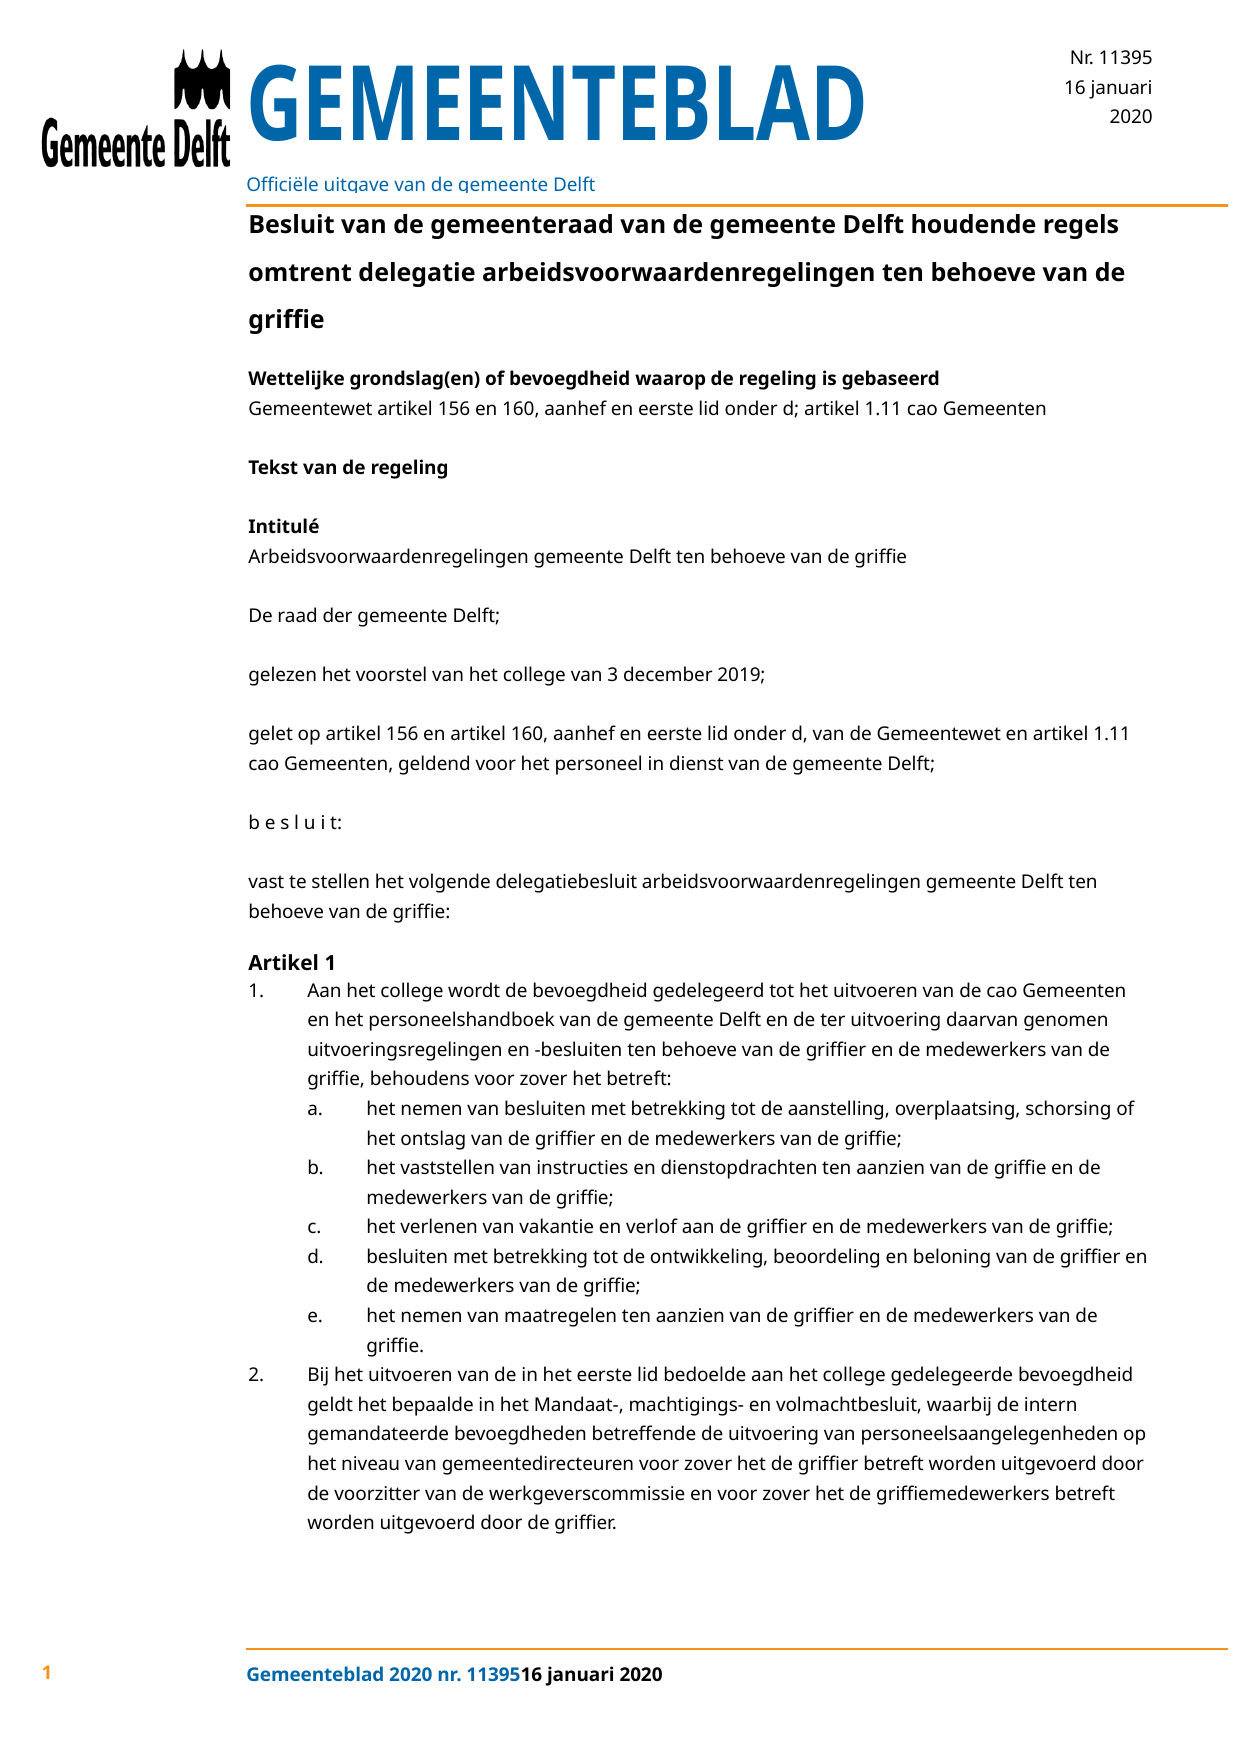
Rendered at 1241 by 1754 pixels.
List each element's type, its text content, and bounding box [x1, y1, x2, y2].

picture [41, 47, 231, 172]
text gelezen het voorstel van het college van 3 december 2019; [248, 661, 1152, 687]
text Gemeentewet artikel 156 en 160, aanhef en eerste lid onder d; artikel 1.11 cao Gemeenten [248, 395, 1152, 421]
text vast te stellen het volgende delegatiebesluit arbeidsvoorwaardenregelingen gemeente Delft ten behoeve van de griffie: [248, 868, 1152, 924]
list het nemen van besluiten met betrekking tot de aanstelling, overplaatsing, schorsing of het ontslag van de griffier en de medewerkers van de griffie; [307, 1095, 1152, 1151]
text b e s l u i t: [248, 809, 1152, 835]
text Tekst van de regeling [248, 454, 1152, 480]
text Artikel 1 [248, 948, 1152, 977]
list het vaststellen van instructies en dienstopdrachten ten aanzien van de griffie en de medewerkers van de griffie; [307, 1154, 1152, 1210]
list Aan het college wordt de bevoegdheid gedelegeerd tot het uitvoeren van de cao Gemeenten en het personeelshandboek van de gemeente Delft en de ter uitvoering daarvan genomen uitvoeringsregelingen en -besluiten ten behoeve van de griffier en de medewerkers van de griffie, behoudens voor zover het betreft: [248, 977, 1152, 1091]
text Intitulé [248, 513, 1152, 539]
list Bij het uitvoeren van de in het eerste lid bedoelde aan het college gedelegeerde bevoegdheid geldt het bepaalde in het Mandaat-, machtigings- en volmachtbesluit, waarbij de intern gemandateerde bevoegdheden betreffende de uitvoering van personeelsaangelegenheden op het niveau van gemeentedirecteuren voor zover het de griffier betreft worden uitgevoerd door de voorzitter van de werkgeverscommissie en voor zover het de griffiemedewerkers betreft worden uitgevoerd door de griffier. [248, 1361, 1152, 1535]
list het verlenen van vakantie en verlof aan de griffier en de medewerkers van de griffie; [307, 1213, 1152, 1239]
text Wettelijke grondslag(en) of bevoegdheid waarop de regeling is gebaseerd [248, 366, 1152, 391]
list het nemen van maatregelen ten aanzien van de griffier en de medewerkers van de griffie. [307, 1302, 1152, 1358]
text Arbeidsvoorwaardenregelingen gemeente Delft ten behoeve van de griffie [248, 543, 1152, 569]
text De raad der gemeente Delft; [248, 602, 1152, 628]
text Besluit van de gemeenteraad van de gemeente Delft houdende regels omtrent delegatie arbeidsvoorwaardenregelingen ten behoeve van de griffie [248, 207, 1152, 336]
text gelet op artikel 156 en artikel 160, aanhef en eerste lid onder d, van de Gemeentewet en artikel 1.11 cao Gemeenten, geldend voor het personeel in dienst van de gemeente Delft; [248, 721, 1152, 776]
list besluiten met betrekking tot de ontwikkeling, beoordeling en beloning van de griffier en de medewerkers van de griffie; [307, 1243, 1152, 1298]
